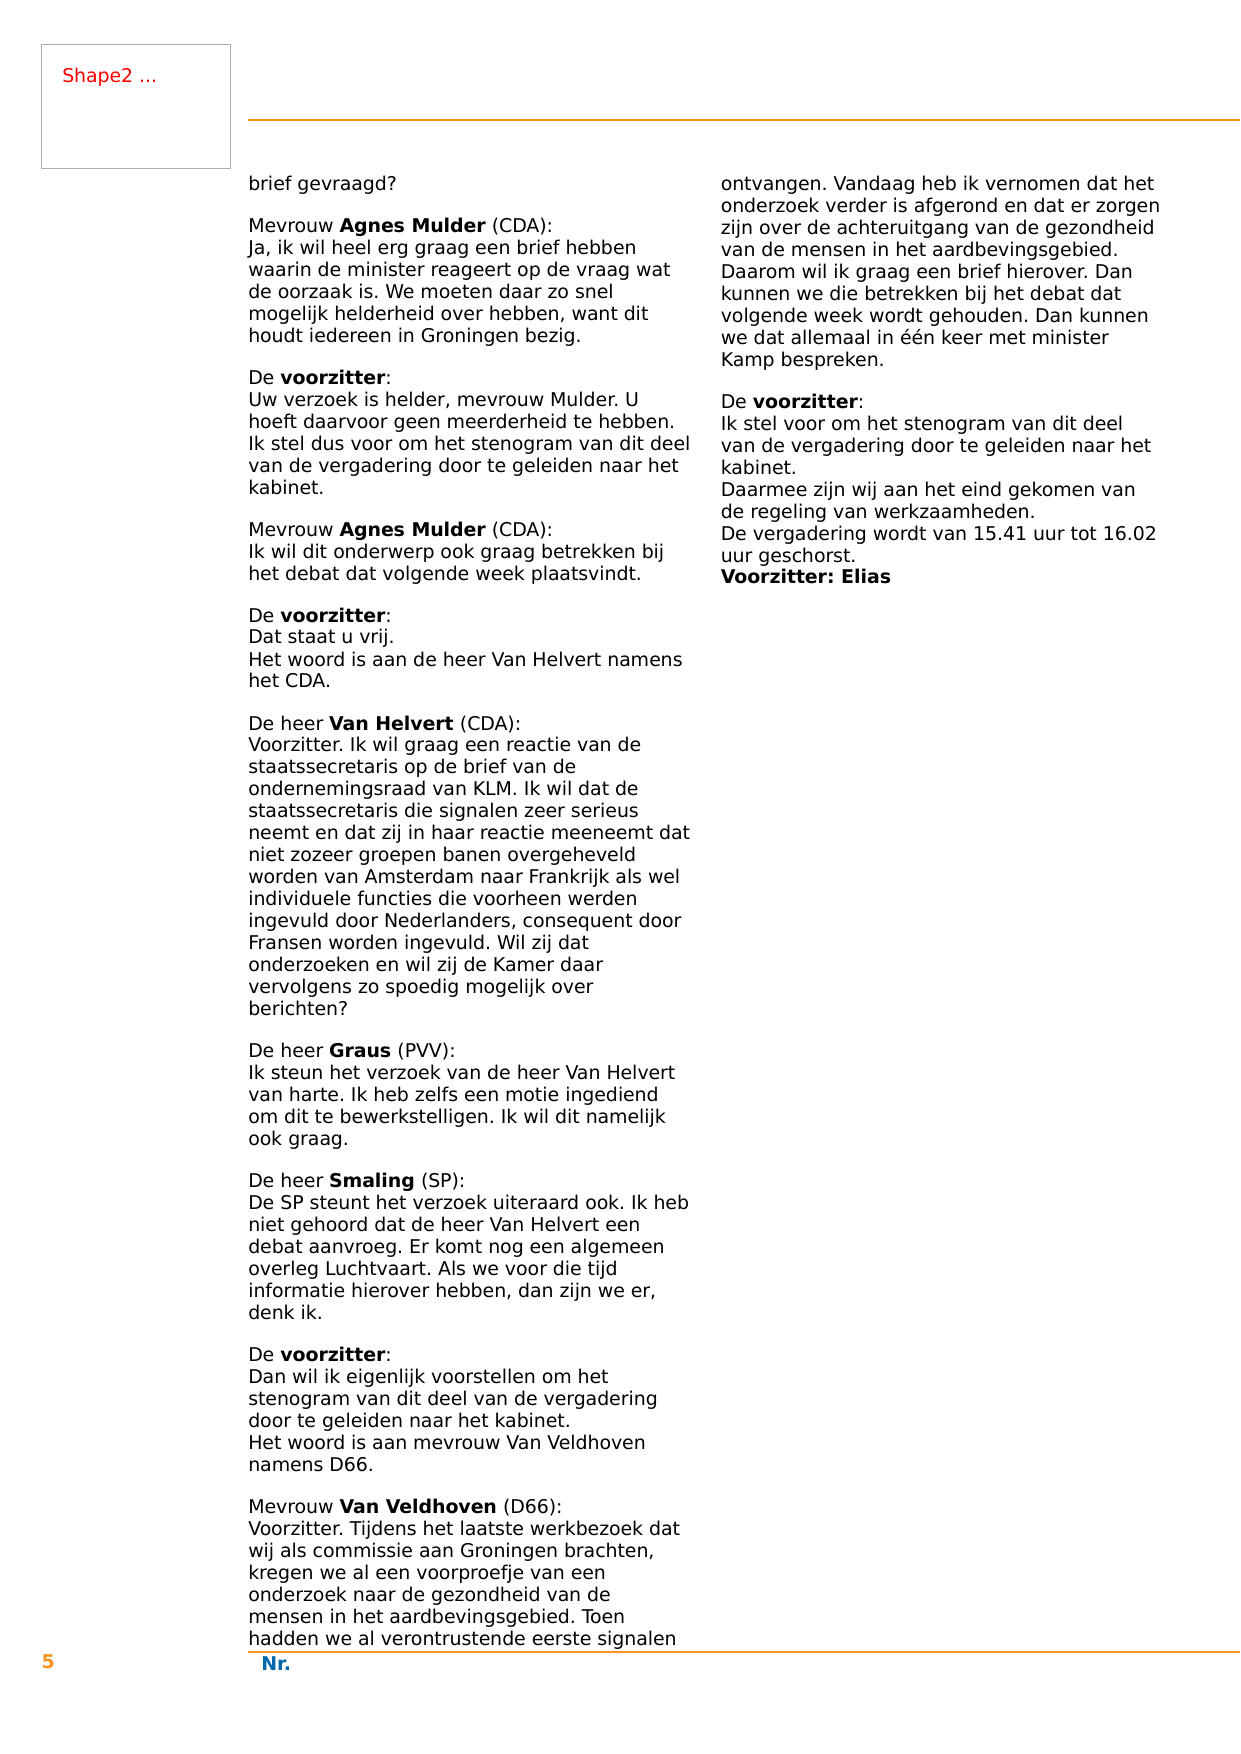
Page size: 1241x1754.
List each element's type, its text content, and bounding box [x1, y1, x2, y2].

text Ja, ik wil heel erg graag een brief hebben waarin de minister reageert op de vraag wat de oorzaak is. We moeten daar zo snel mogelijk helderheid over hebben, want dit houdt iedereen in Groningen bezig. [248, 237, 691, 347]
text Ik wil dit onderwerp ook graag betrekken bij het debat dat volgende week plaatsvindt. [248, 541, 691, 584]
text Het woord is aan de heer Van Helvert namens het CDA. [248, 648, 691, 692]
text brief gevraagd? [248, 173, 691, 195]
text De heer Graus (PVV): [248, 1040, 691, 1062]
text Voorzitter. Tijdens het laatste werkbezoek dat wij als commissie aan Groningen brachten, kregen we al een voorproefje van een onderzoek naar de gezondheid van de mensen in het aardbevingsgebied. Toen hadden we al verontrustende eerste signalen [248, 1518, 691, 1649]
text Uw verzoek is helder, mevrouw Mulder. U hoeft daarvoor geen meerderheid te hebben. Ik stel dus voor om het stenogram van dit deel van de vergadering door te geleiden naar het kabinet. [248, 389, 691, 498]
text Mevrouw Agnes Mulder (CDA): [248, 518, 691, 541]
text De voorzitter: [248, 604, 691, 626]
text De voorzitter: [721, 391, 1163, 413]
text Dan wil ik eigenlijk voorstellen om het stenogram van dit deel van de vergadering door te geleiden naar het kabinet. [248, 1366, 691, 1432]
text Voorzitter: Elias [721, 566, 1163, 588]
text De vergadering wordt van 15.41 uur tot 16.02 uur geschorst. [721, 522, 1163, 566]
text De voorzitter: [248, 1344, 691, 1366]
text Ik steun het verzoek van de heer Van Helvert van harte. Ik heb zelfs een motie ingediend om dit te bewerkstelligen. Ik wil dit namelijk ook graag. [248, 1062, 691, 1150]
text De heer Smaling (SP): [248, 1170, 691, 1192]
text ontvangen. Vandaag heb ik vernomen dat het onderzoek verder is afgerond en dat er zorgen zijn over de achteruitgang van de gezondheid van de mensen in het aardbevingsgebied. Daarom wil ik graag een brief hierover. Dan kunnen we die betrekken bij het debat dat volgende week wordt gehouden. Dan kunnen we dat allemaal in één keer met minister Kamp bespreken. [721, 173, 1163, 371]
text De heer Van Helvert (CDA): [248, 712, 691, 734]
text Ik stel voor om het stenogram van dit deel van de vergadering door te geleiden naar het kabinet. [721, 413, 1163, 478]
text Dat staat u vrij. [248, 626, 691, 648]
text Mevrouw Van Veldhoven (D66): [248, 1496, 691, 1518]
text De voorzitter: [248, 367, 691, 389]
text Mevrouw Agnes Mulder (CDA): [248, 215, 691, 237]
text De SP steunt het verzoek uiteraard ook. Ik heb niet gehoord dat de heer Van Helvert een debat aanvroeg. Er komt nog een algemeen overleg Luchtvaart. Als we voor die tijd informatie hierover hebben, dan zijn we er, denk ik. [248, 1192, 691, 1324]
text Voorzitter. Ik wil graag een reactie van de staatssecretaris op de brief van de ondernemingsraad van KLM. Ik wil dat de staatssecretaris die signalen zeer serieus neemt en dat zij in haar reactie meeneemt dat niet zozeer groepen banen overgeheveld worden van Amsterdam naar Frankrijk als wel individuele functies die voorheen werden ingevuld door Nederlanders, consequent door Fransen worden ingevuld. Wil zij dat onderzoeken en wil zij de Kamer daar vervolgens zo spoedig mogelijk over berichten? [248, 734, 691, 1020]
text Daarmee zijn wij aan het eind gekomen van de regeling van werkzaamheden. [721, 478, 1163, 522]
text Het woord is aan mevrouw Van Veldhoven namens D66. [248, 1432, 691, 1476]
